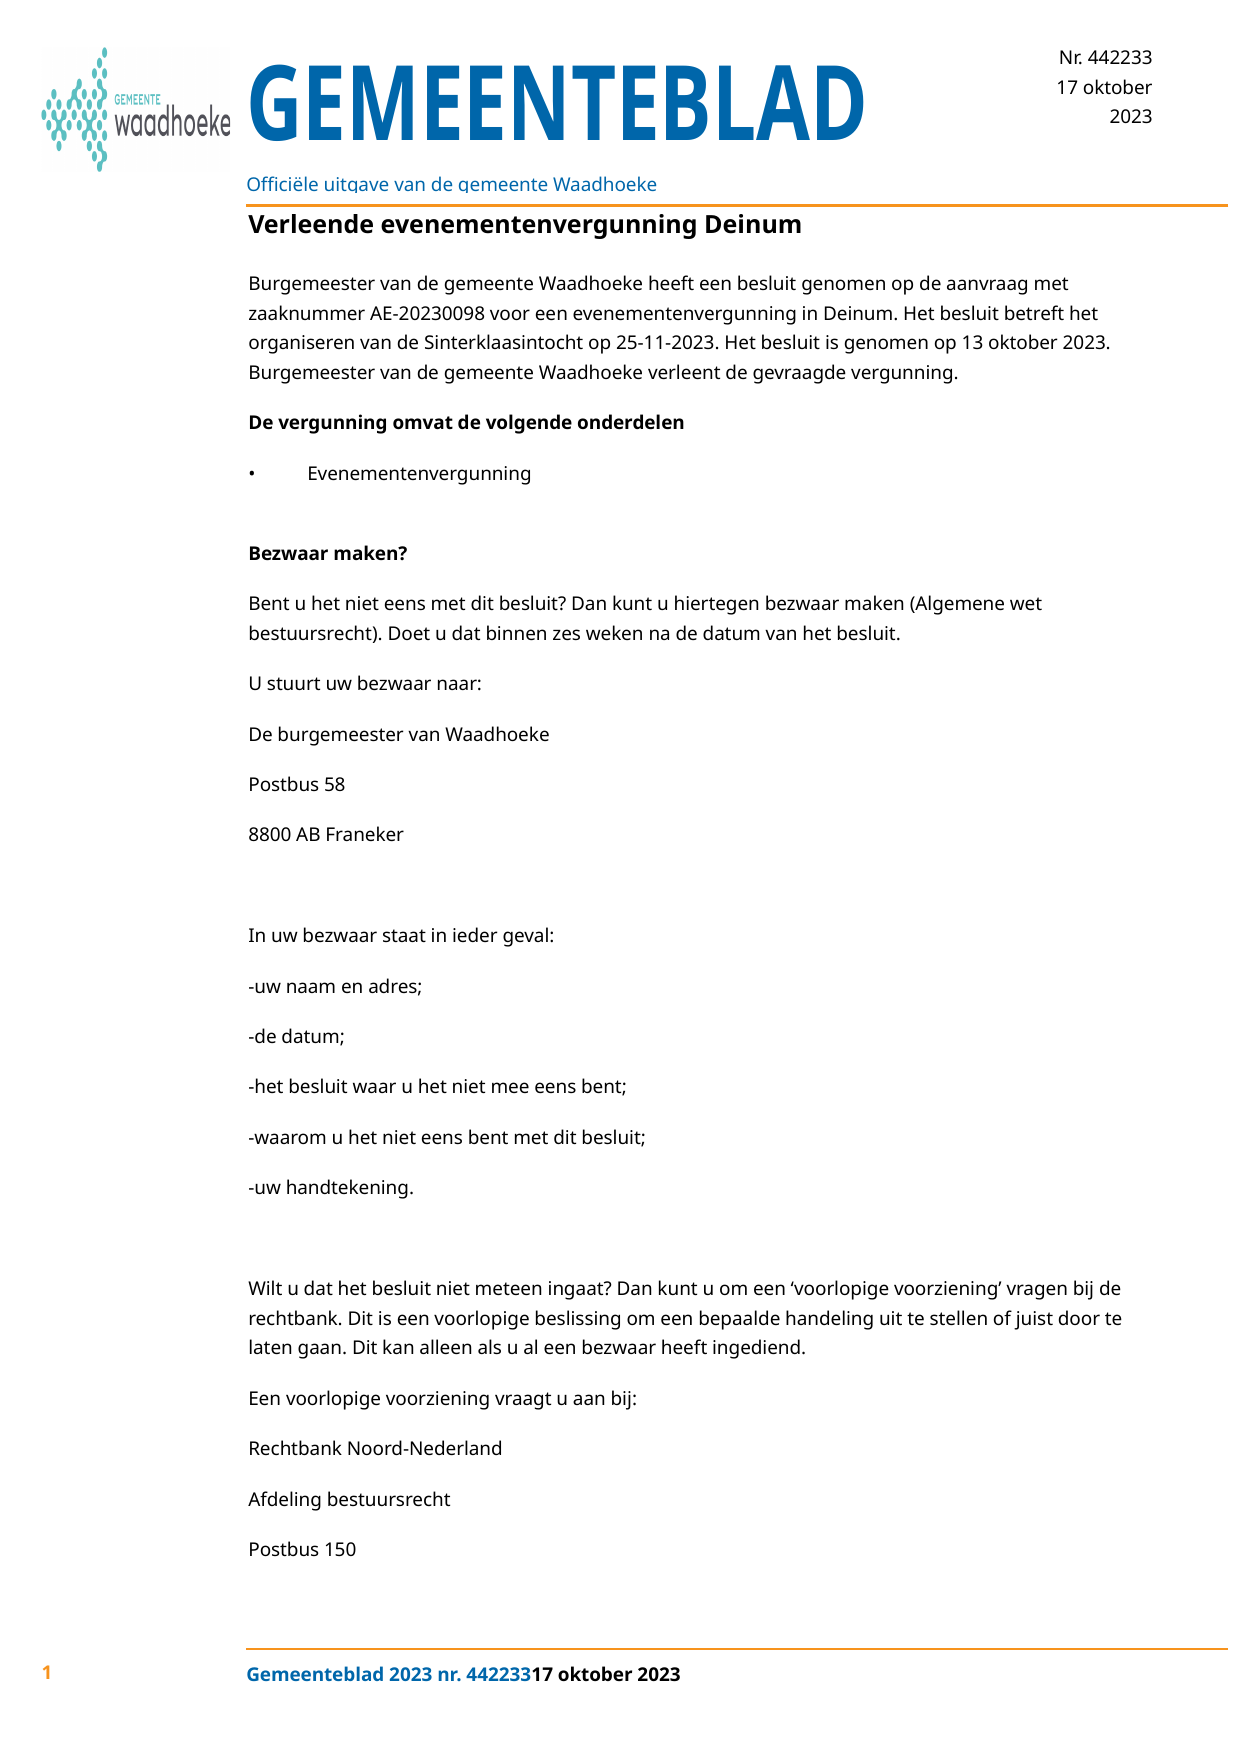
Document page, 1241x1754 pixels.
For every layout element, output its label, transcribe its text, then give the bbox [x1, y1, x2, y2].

text Postbus 150 [248, 1536, 1152, 1562]
text De vergunning omvat de volgende onderdelen [248, 409, 1152, 435]
list Evenementenvergunning [248, 460, 1152, 486]
text Burgemeester van de gemeente Waadhoeke heeft een besluit genomen op de aanvraag met zaaknummer AE-20230098 voor een evenementenvergunning in Deinum. Het besluit betreft het organiseren van de Sinterklaasintocht op 25-11-2023. Het besluit is genomen op 13 oktober 2023. Burgemeester van de gemeente Waadhoeke verleent de gevraagde vergunning. [248, 270, 1152, 385]
text Verleende evenementenvergunning Deinum [248, 207, 1152, 241]
text Een voorlopige voorziening vraagt u aan bij: [248, 1385, 1152, 1411]
text -uw naam en adres; [248, 973, 1152, 998]
text De burgemeester van Waadhoeke [248, 721, 1152, 746]
text Wilt u dat het besluit niet meteen ingaat? Dan kunt u om een ‘voorlopige voorziening’ vragen bij de rechtbank. Dit is een voorlopige beslissing om een bepaalde handeling uit te stellen of juist door te laten gaan. Dit kan alleen als u al een bezwaar heeft ingediend. [248, 1275, 1152, 1360]
text -waarom u het niet eens bent met dit besluit; [248, 1124, 1152, 1150]
text Afdeling bestuursrecht [248, 1486, 1152, 1511]
text Bent u het niet eens met dit besluit? Dan kunt u hiertegen bezwaar maken (Algemene wet bestuursrecht). Doet u dat binnen zes weken na de datum van het besluit. [248, 590, 1152, 646]
text In uw bezwaar staat in ieder geval: [248, 922, 1152, 948]
picture [41, 47, 231, 172]
text Bezwaar maken? [248, 540, 1152, 566]
text -de datum; [248, 1023, 1152, 1049]
text Postbus 58 [248, 771, 1152, 797]
text -het besluit waar u het niet mee eens bent; [248, 1074, 1152, 1099]
text -uw handtekening. [248, 1174, 1152, 1200]
text U stuurt uw bezwaar naar: [248, 670, 1152, 696]
text 8800 AB Franeker [248, 822, 1152, 847]
text Rechtbank Noord-Nederland [248, 1435, 1152, 1461]
